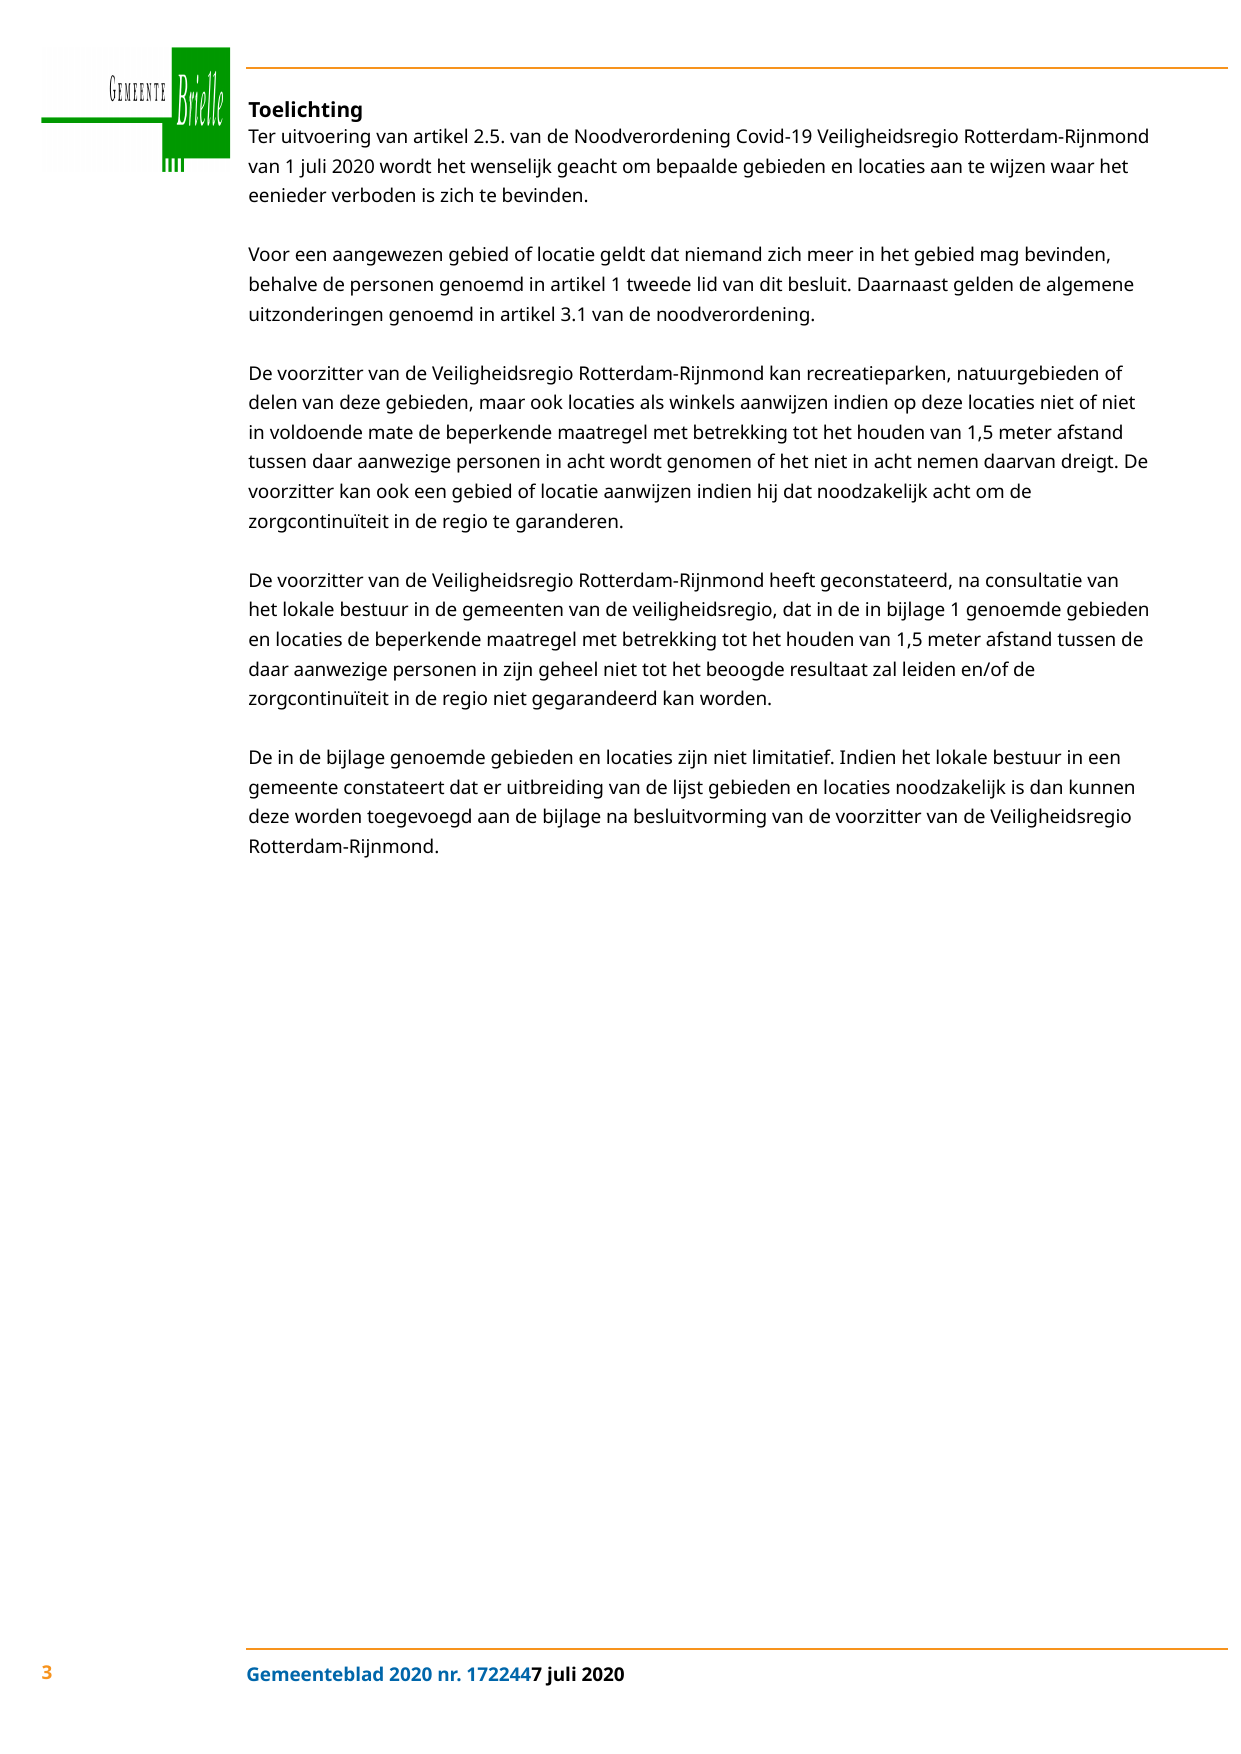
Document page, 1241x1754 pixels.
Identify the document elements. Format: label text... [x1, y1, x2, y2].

text De in de bijlage genoemde gebieden en locaties zijn niet limitatief. Indien het lokale bestuur in een gemeente constateert dat er uitbreiding van de lijst gebieden en locaties noodzakelijk is dan kunnen deze worden toegevoegd aan de bijlage na besluitvorming van de voorzitter van de Veiligheidsregio Rotterdam-Rijnmond. [248, 744, 1152, 859]
text De voorzitter van de Veiligheidsregio Rotterdam-Rijnmond kan recreatieparken, natuurgebieden of delen van deze gebieden, maar ook locaties als winkels aanwijzen indien op deze locaties niet of niet in voldoende mate de beperkende maatregel met betrekking tot het houden van 1,5 meter afstand tussen daar aanwezige personen in acht wordt genomen of het niet in acht nemen daarvan dreigt. De voorzitter kan ook een gebied of locatie aanwijzen indien hij dat noodzakelijk acht om de zorgcontinuïteit in de regio te garanderen. [248, 360, 1152, 534]
text Ter uitvoering van artikel 2.5. van de Noodverordening Covid-19 Veiligheidsregio Rotterdam-Rijnmond van 1 juli 2020 wordt het wenselijk geacht om bepaalde gebieden en locaties aan te wijzen waar het eenieder verboden is zich te bevinden. [248, 123, 1152, 208]
text De voorzitter van de Veiligheidsregio Rotterdam-Rijnmond heeft geconstateerd, na consultatie van het lokale bestuur in de gemeenten van de veiligheidsregio, dat in de in bijlage 1 genoemde gebieden en locaties de beperkende maatregel met betrekking tot het houden van 1,5 meter afstand tussen de daar aanwezige personen in zijn geheel niet tot het beoogde resultaat zal leiden en/of de zorgcontinuïteit in de regio niet gegarandeerd kan worden. [248, 567, 1152, 711]
picture [41, 47, 231, 172]
text Voor een aangewezen gebied of locatie geldt dat niemand zich meer in het gebied mag bevinden, behalve de personen genoemd in artikel 1 tweede lid van dit besluit. Daarnaast gelden de algemene uitzonderingen genoemd in artikel 3.1 van de noodverordening. [248, 242, 1152, 327]
text Toelichting [248, 95, 1152, 123]
